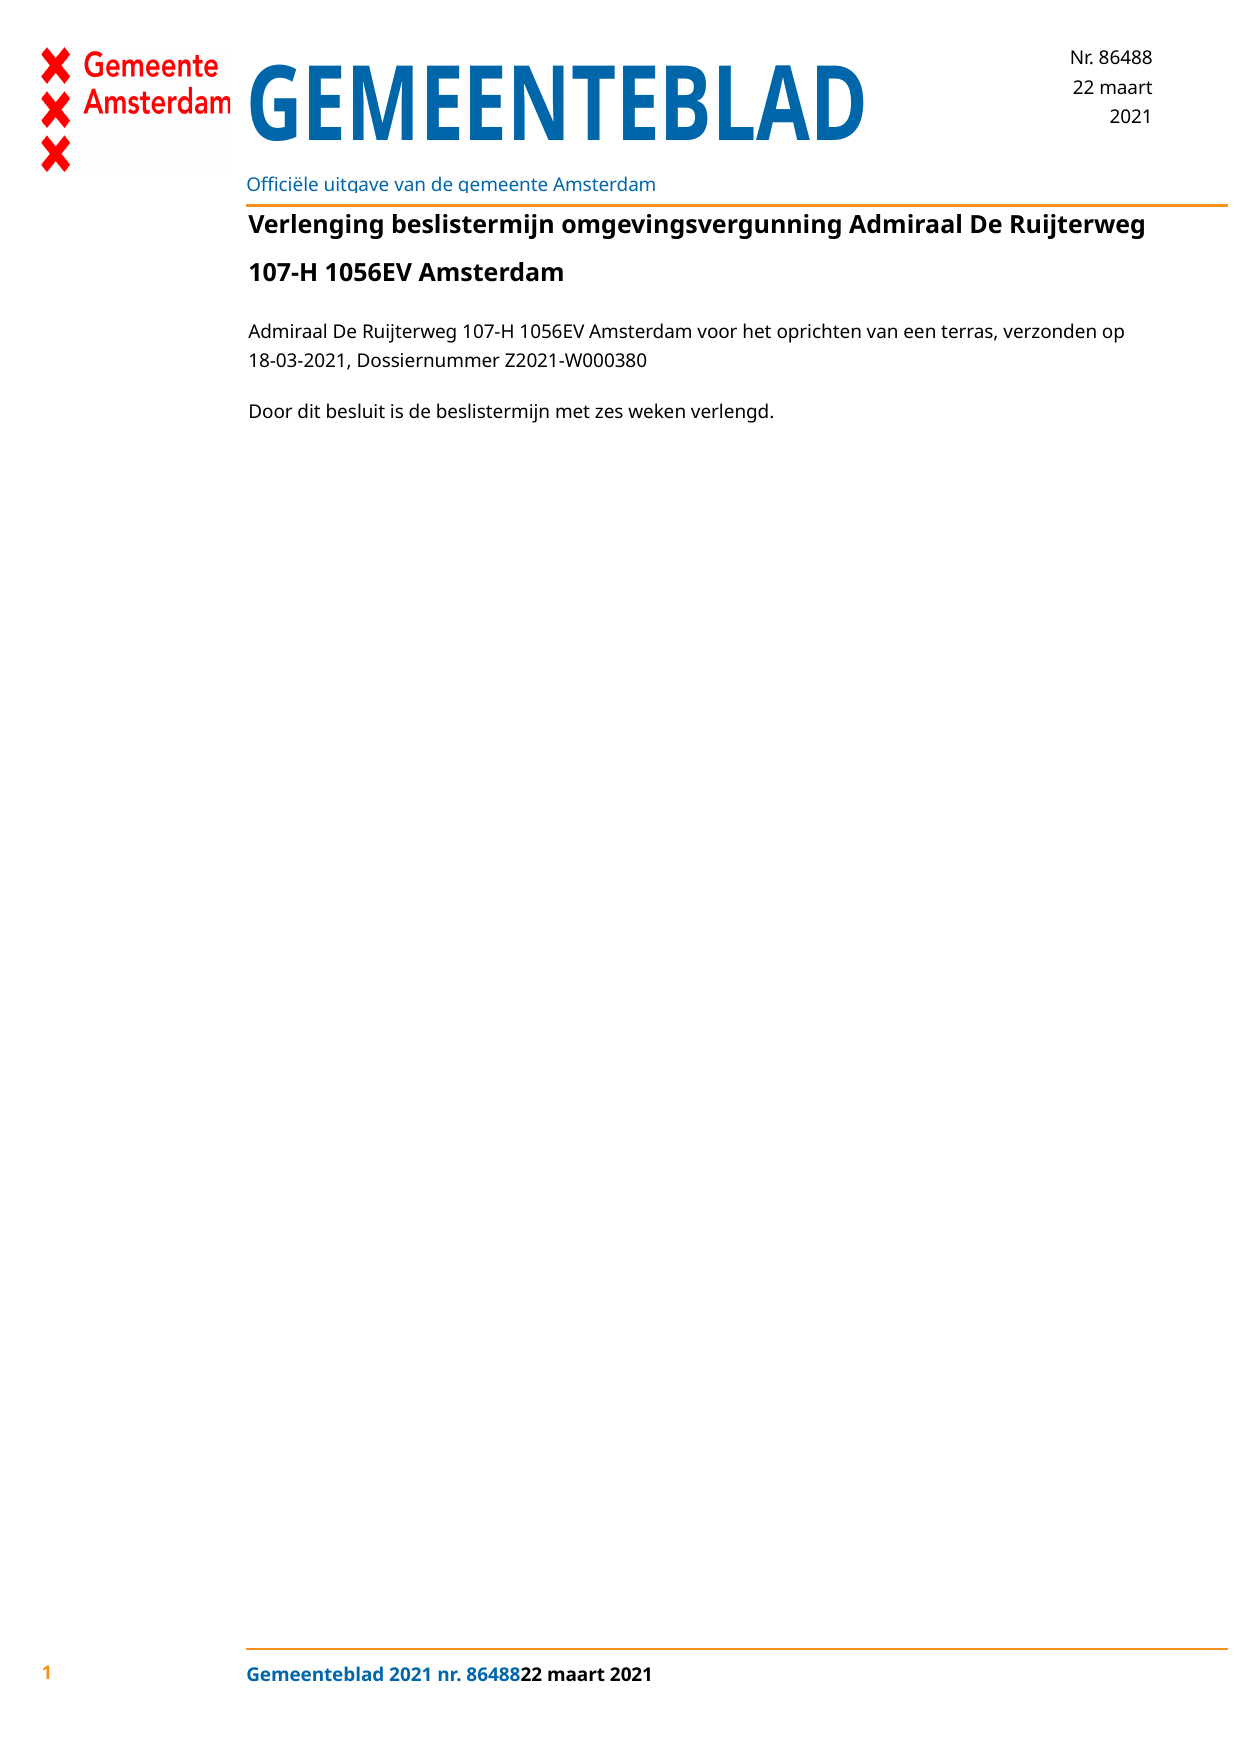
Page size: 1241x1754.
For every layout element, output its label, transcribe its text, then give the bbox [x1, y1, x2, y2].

text Door dit besluit is de beslistermijn met zes weken verlengd. [248, 398, 1152, 424]
text Admiraal De Ruijterweg 107-H 1056EV Amsterdam voor het oprichten van een terras, verzonden op 18-03-2021, Dossiernummer Z2021-W000380 [248, 318, 1152, 373]
picture [41, 47, 231, 172]
text Verlenging beslistermijn omgevingsvergunning Admiraal De Ruijterweg 107-H 1056EV Amsterdam [248, 207, 1152, 288]
